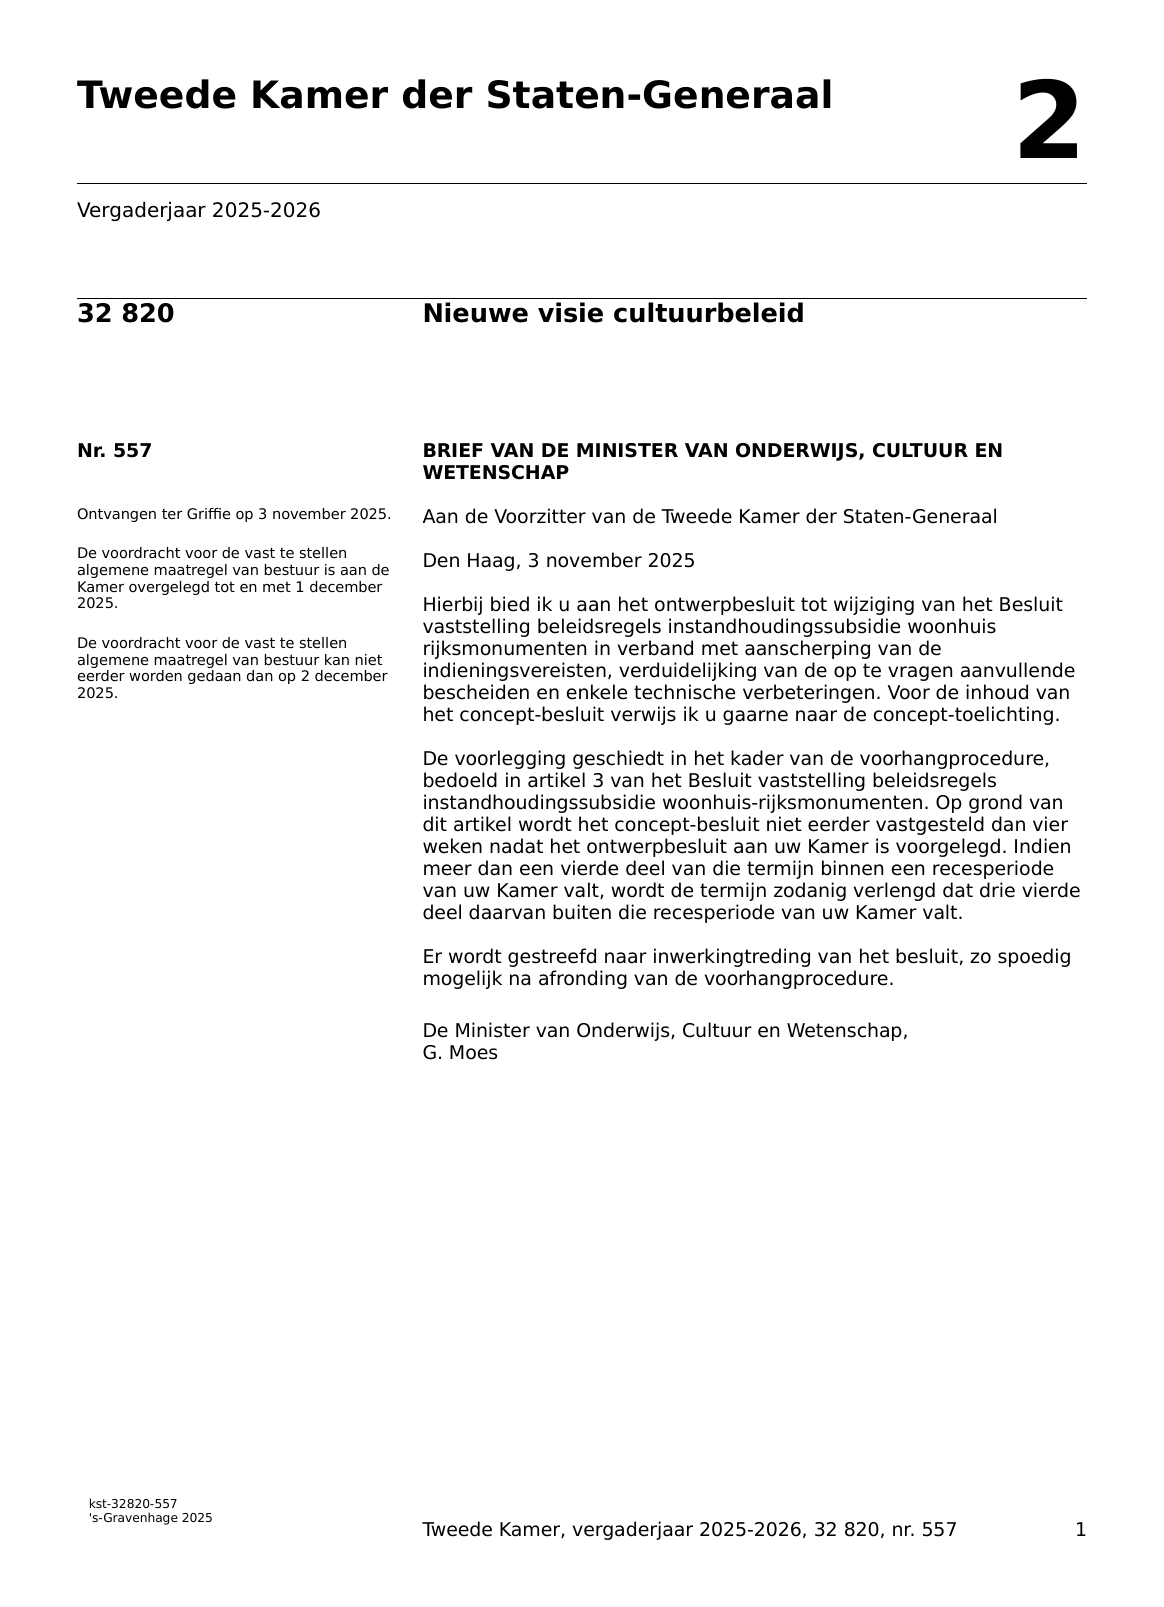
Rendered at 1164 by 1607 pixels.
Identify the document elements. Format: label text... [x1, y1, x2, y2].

subtitle 32 820 Nieuwe visie cultuurbeleid [77, 299, 1087, 329]
text De voordracht voor de vast te stellen algemene maatregel van bestuur is aan de Kamer overgelegd tot en met 1 december 2025. [77, 545, 399, 612]
text Den Haag, 3 november 2025 [422, 550, 1087, 572]
text De Minister van Onderwijs, Cultuur en Wetenschap, G. Moes [422, 1020, 1087, 1064]
text 's-Gravenhage 2025 [88, 1511, 323, 1525]
text Ontvangen ter Griffie op 3 november 2025. [77, 506, 399, 523]
text kst-32820-557 [88, 1497, 323, 1511]
table_cell Vergaderjaar 2025-2026 [77, 184, 1087, 298]
text Er wordt gestreefd naar inwerkingtreding van het besluit, zo spoedig mogelijk na afronding van de voorhangprocedure. [422, 946, 1087, 990]
subtitle Nr. 557 BRIEF VAN DE MINISTER VAN ONDERWIJS, CULTUUR EN WETENSCHAP [77, 440, 1087, 484]
text [77, 523, 399, 545]
text Hierbij bied ik u aan het ontwerpbesluit tot wijziging van het Besluit vaststelling beleidsregels instandhoudingssubsidie woonhuis rijksmonumenten in verband met aanscherping van de indieningsvereisten, verduidelijking van de op te vragen aanvullende bescheiden en enkele technische verbeteringen. Voor de inhoud van het concept-besluit verwijs ik u gaarne naar de concept-toelichting. [422, 594, 1087, 726]
text De voordracht voor de vast te stellen algemene maatregel van bestuur kan niet eerder worden gedaan dan op 2 december 2025. [77, 634, 399, 702]
table_header Tweede Kamer der Staten-Generaal [77, 59, 886, 183]
text [77, 612, 399, 634]
table_header 2 [886, 59, 1087, 183]
text De voorlegging geschiedt in het kader van de voorhangprocedure, bedoeld in artikel 3 van het Besluit vaststelling beleidsregels instandhoudingssubsidie woonhuis-rijksmonumenten. Op grond van dit artikel wordt het concept-besluit niet eerder vastgesteld dan vier weken nadat het ontwerpbesluit aan uw Kamer is voorgelegd. Indien meer dan een vierde deel van die termijn binnen een recesperiode van uw Kamer valt, wordt de termijn zodanig verlengd dat drie vierde deel daarvan buiten die recesperiode van uw Kamer valt. [422, 748, 1087, 924]
text Aan de Voorzitter van de Tweede Kamer der Staten-Generaal [422, 506, 1087, 528]
